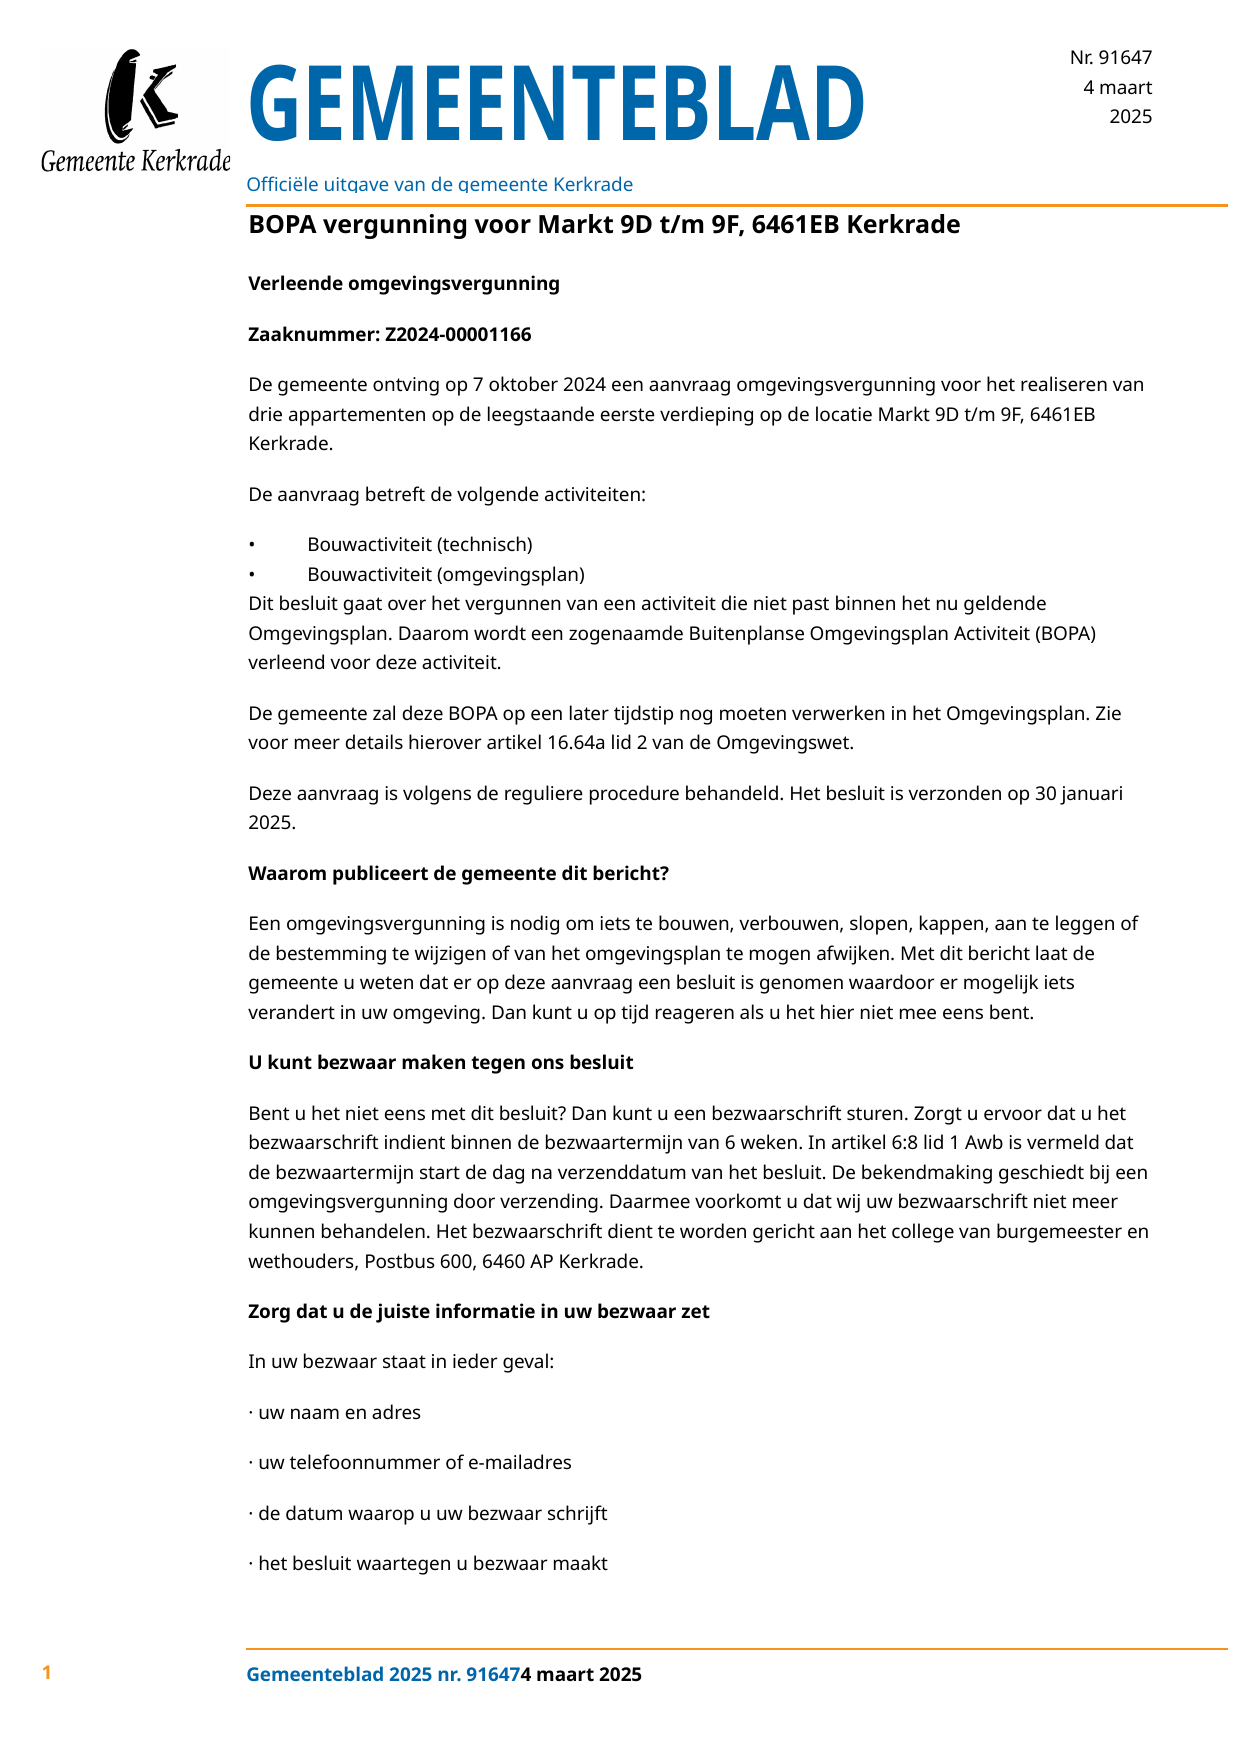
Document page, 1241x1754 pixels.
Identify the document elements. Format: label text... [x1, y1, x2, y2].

text Bent u het niet eens met dit besluit? Dan kunt u een bezwaarschrift sturen. Zorgt u ervoor dat u het bezwaarschrift indient binnen de bezwaartermijn van 6 weken. In artikel 6:8 lid 1 Awb is vermeld dat de bezwaartermijn start de dag na verzenddatum van het besluit. De bekendmaking geschiedt bij een omgevingsvergunning door verzending. Daarmee voorkomt u dat wij uw bezwaarschrift niet meer kunnen behandelen. Het bezwaarschrift dient te worden gericht aan het college van burgemeester en wethouders, Postbus 600, 6460 AP Kerkrade. [248, 1100, 1152, 1273]
text Zorg dat u de juiste informatie in uw bezwaar zet [248, 1298, 1152, 1324]
text · de datum waarop u uw bezwaar schrijft [248, 1500, 1152, 1526]
text De gemeente ontving op 7 oktober 2024 een aanvraag omgevingsvergunning voor het realiseren van drie appartementen op de leegstaande eerste verdieping op de locatie Markt 9D t/m 9F, 6461EB Kerkrade. [248, 371, 1152, 456]
text · uw naam en adres [248, 1399, 1152, 1425]
text Verleende omgevingsvergunning [248, 270, 1152, 296]
picture [41, 47, 231, 172]
text · uw telefoonnummer of e-mailadres [248, 1449, 1152, 1475]
text In uw bezwaar staat in ieder geval: [248, 1349, 1152, 1374]
text De aanvraag betreft de volgende activiteiten: [248, 481, 1152, 506]
text U kunt bezwaar maken tegen ons besluit [248, 1049, 1152, 1075]
text Een omgevingsvergunning is nodig om iets te bouwen, verbouwen, slopen, kappen, aan te leggen of de bestemming te wijzigen of van het omgevingsplan te mogen afwijken. Met dit bericht laat de gemeente u weten dat er op deze aanvraag een besluit is genomen waardoor er mogelijk iets verandert in uw omgeving. Dan kunt u op tijd reageren als u het hier niet mee eens bent. [248, 910, 1152, 1025]
text BOPA vergunning voor Markt 9D t/m 9F, 6461EB Kerkrade [248, 207, 1152, 241]
text Deze aanvraag is volgens de reguliere procedure behandeld. Het besluit is verzonden op 30 januari 2025. [248, 780, 1152, 835]
text · het besluit waartegen u bezwaar maakt [248, 1550, 1152, 1576]
text Waarom publiceert de gemeente dit bericht? [248, 860, 1152, 886]
list Bouwactiviteit (technisch) [248, 531, 1152, 557]
list Bouwactiviteit (omgevingsplan) [248, 561, 1152, 586]
text Dit besluit gaat over het vergunnen van een activiteit die niet past binnen het nu geldende Omgevingsplan. Daarom wordt een zogenaamde Buitenplanse Omgevingsplan Activiteit (BOPA) verleend voor deze activiteit. [248, 590, 1152, 675]
text De gemeente zal deze BOPA op een later tijdstip nog moeten verwerken in het Omgevingsplan. Zie voor meer details hierover artikel 16.64a lid 2 van de Omgevingswet. [248, 700, 1152, 755]
text Zaaknummer: Z2024-00001166 [248, 321, 1152, 346]
